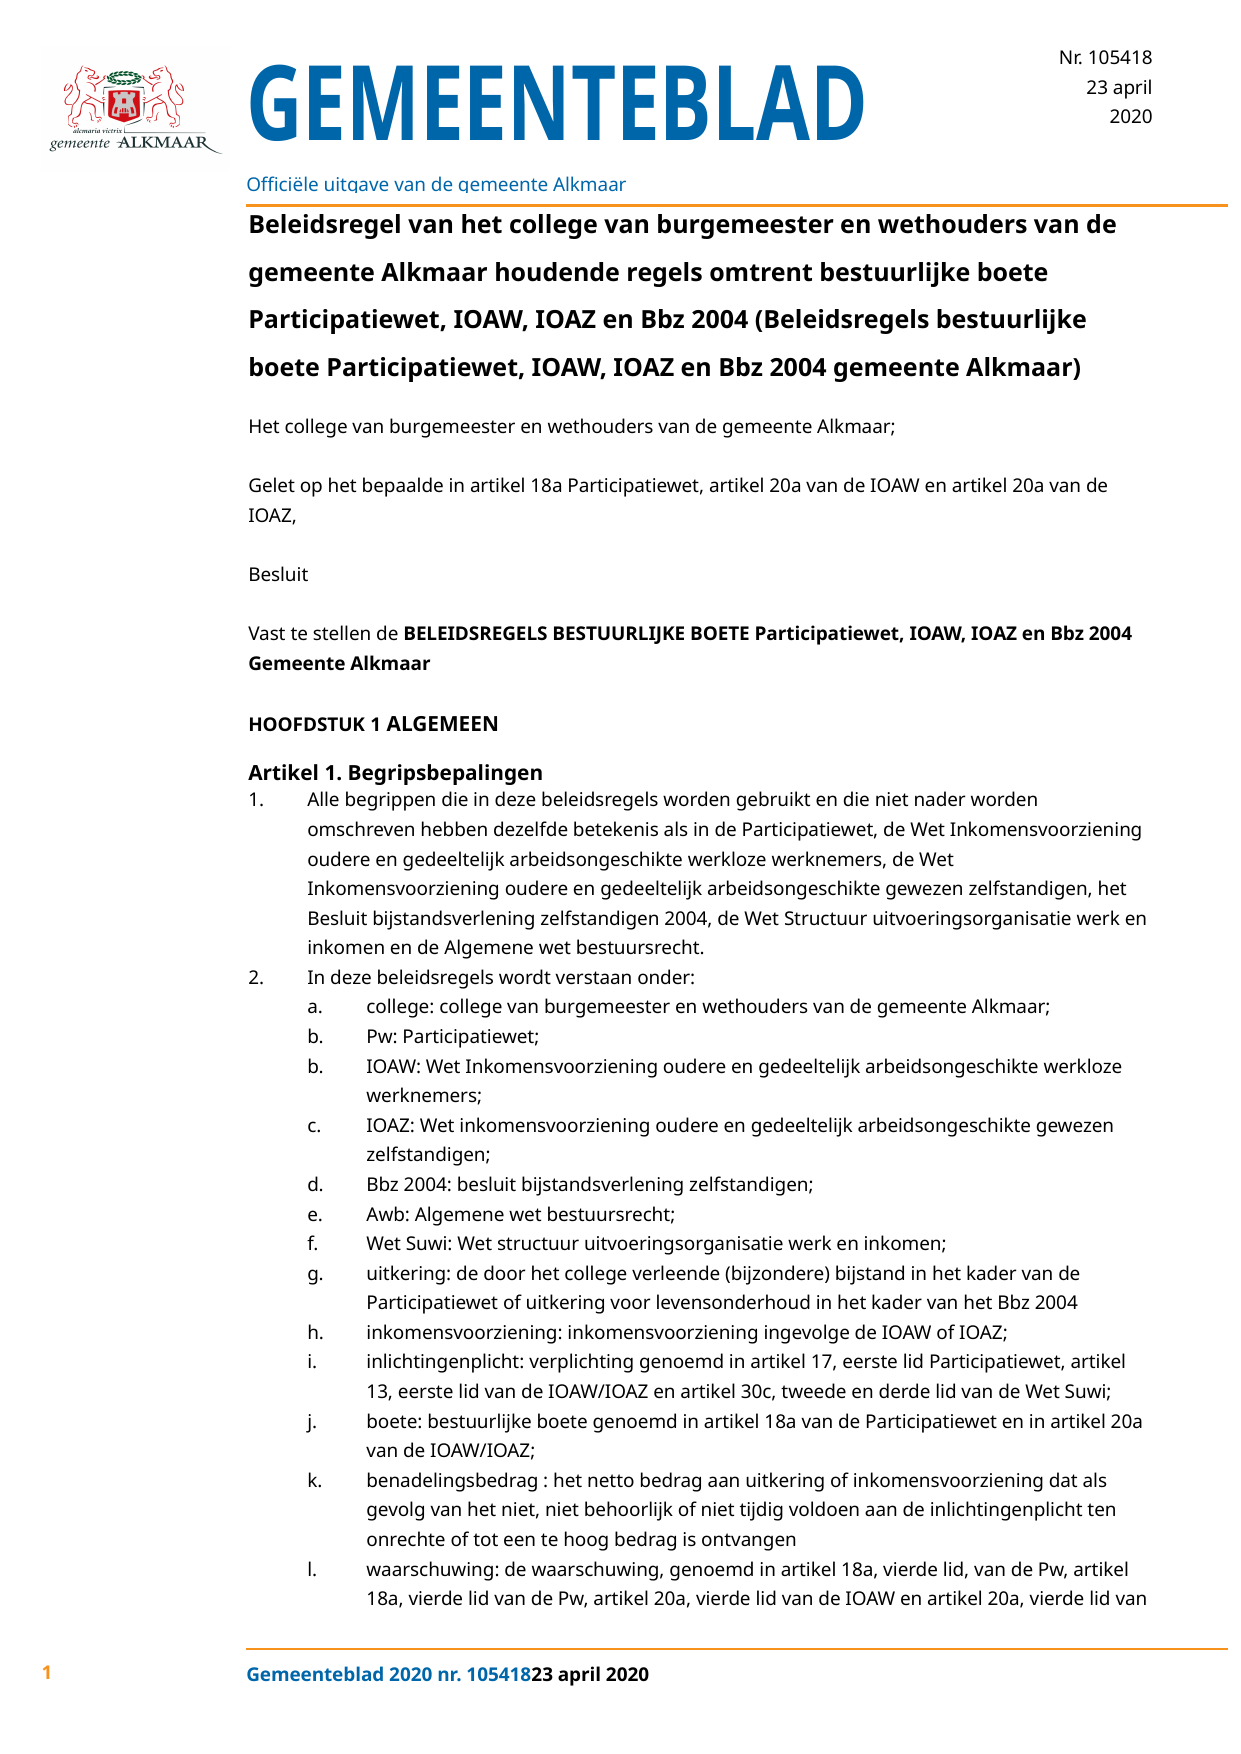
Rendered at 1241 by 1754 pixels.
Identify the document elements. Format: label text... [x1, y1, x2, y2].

picture [41, 47, 231, 172]
list uitkering: de door het college verleende (bijzondere) bijstand in het kader van de Participatiewet of uitkering voor levensonderhoud in het kader van het Bbz 2004 [307, 1260, 1152, 1315]
list waarschuwing: de waarschuwing, genoemd in artikel 18a, vierde lid, van de Pw, artikel 18a, vierde lid van de Pw, artikel 20a, vierde lid van de IOAW en artikel 20a, vierde lid van [307, 1556, 1152, 1611]
list IOAZ: Wet inkomensvoorziening oudere en gedeeltelijk arbeidsongeschikte gewezen zelfstandigen; [307, 1112, 1152, 1167]
list inlichtingenplicht: verplichting genoemd in artikel 17, eerste lid Participatiewet, artikel 13, eerste lid van de IOAW/IOAZ en artikel 30c, tweede en derde lid van de Wet Suwi; [307, 1349, 1152, 1404]
text Beleidsregel van het college van burgemeester en wethouders van de gemeente Alkmaar houdende regels omtrent bestuurlijke boete Participatiewet, IOAW, IOAZ en Bbz 2004 (Beleidsregels bestuurlijke boete Participatiewet, IOAW, IOAZ en Bbz 2004 gemeente Alkmaar) [248, 207, 1152, 384]
list Wet Suwi: Wet structuur uitvoeringsorganisatie werk en inkomen; [307, 1230, 1152, 1256]
list In deze beleidsregels wordt verstaan onder: [248, 964, 1152, 990]
list boete: bestuurlijke boete genoemd in artikel 18a van de Participatiewet en in artikel 20a van de IOAW/IOAZ; [307, 1408, 1152, 1463]
list inkomensvoorziening: inkomensvoorziening ingevolge de IOAW of IOAZ; [307, 1319, 1152, 1345]
text Besluit [248, 561, 1152, 587]
text Vast te stellen de BELEIDSREGELS BESTUURLIJKE BOETE Participatiewet, IOAW, IOAZ en Bbz 2004 Gemeente Alkmaar [248, 620, 1152, 676]
list Pw: Participatiewet; [307, 1023, 1152, 1049]
list Bbz 2004: besluit bijstandsverlening zelfstandigen; [307, 1171, 1152, 1197]
text HOOFDSTUK 1 ALGEMEEN [248, 709, 1152, 737]
list benadelingsbedrag : het netto bedrag aan uitkering of inkomensvoorziening dat als gevolg van het niet, niet behoorlijk of niet tijdig voldoen aan de inlichtingenplicht ten onrechte of tot een te hoog bedrag is ontvangen [307, 1467, 1152, 1552]
list college: college van burgemeester en wethouders van de gemeente Alkmaar; [307, 994, 1152, 1019]
list IOAW: Wet Inkomensvoorziening oudere en gedeeltelijk arbeidsongeschikte werkloze werknemers; [307, 1053, 1152, 1108]
list Alle begrippen die in deze beleidsregels worden gebruikt en die niet nader worden omschreven hebben dezelfde betekenis als in de Participatiewet, de Wet Inkomensvoorziening oudere en gedeeltelijk arbeidsongeschikte werkloze werknemers, de Wet Inkomensvoorziening oudere en gedeeltelijk arbeidsongeschikte gewezen zelfstandigen, het Besluit bijstandsverlening zelfstandigen 2004, de Wet Structuur uitvoeringsorganisatie werk en inkomen en de Algemene wet bestuursrecht. [248, 787, 1152, 960]
text Artikel 1. Begripsbepalingen [248, 758, 1152, 787]
text Gelet op het bepaalde in artikel 18a Participatiewet, artikel 20a van de IOAW en artikel 20a van de IOAZ, [248, 472, 1152, 528]
list Awb: Algemene wet bestuursrecht; [307, 1201, 1152, 1227]
text Het college van burgemeester en wethouders van de gemeente Alkmaar; [248, 413, 1152, 439]
